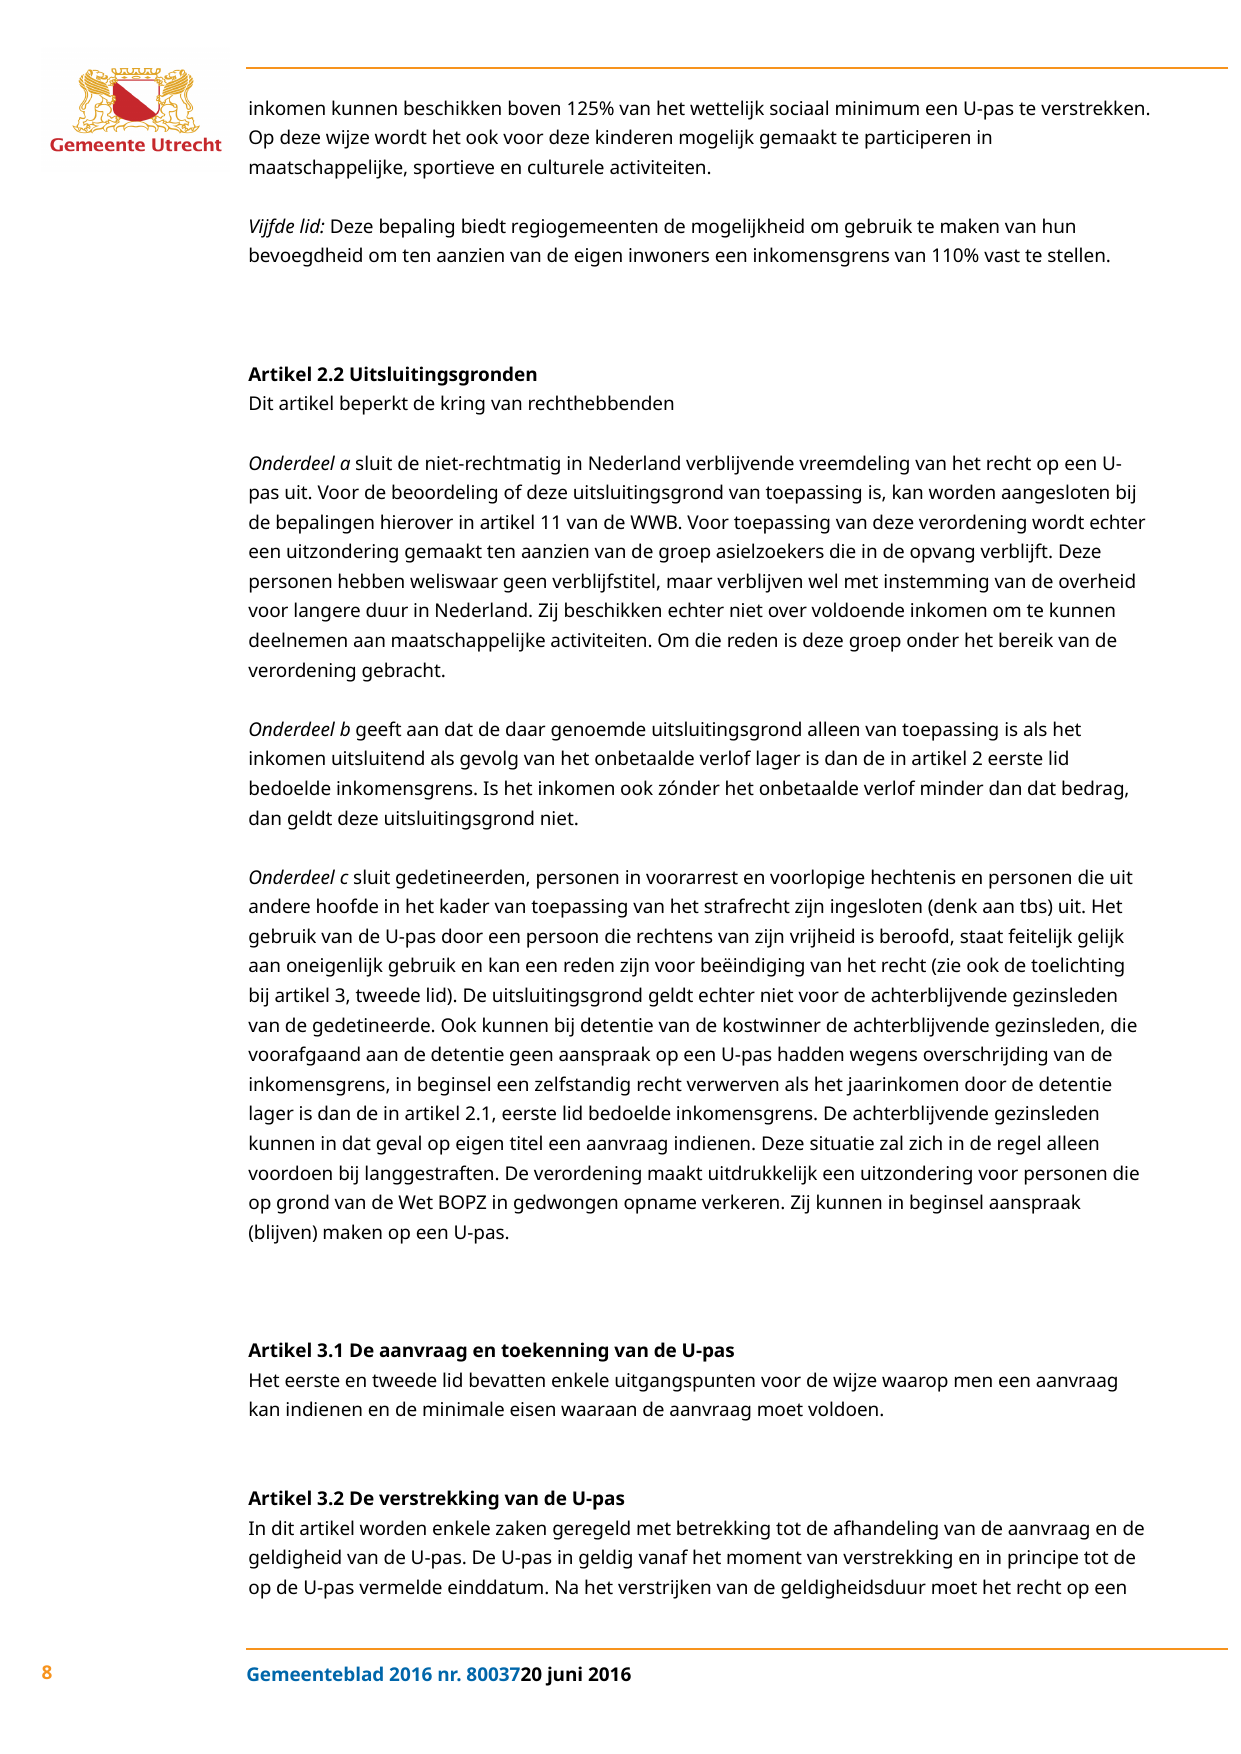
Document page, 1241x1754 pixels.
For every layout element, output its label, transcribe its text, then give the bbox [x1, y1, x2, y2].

text In dit artikel worden enkele zaken geregeld met betrekking tot de afhandeling van de aanvraag en de geldigheid van de U-pas. De U-pas in geldig vanaf het moment van verstrekking en in principe tot de op de U-pas vermelde einddatum. Na het verstrijken van de geldigheidsduur moet het recht op een [248, 1515, 1152, 1600]
text Artikel 3.2 De verstrekking van de U-pas [248, 1485, 1152, 1511]
text Onderdeel b geeft aan dat de daar genoemde uitsluitingsgrond alleen van toepassing is als het inkomen uitsluitend als gevolg van het onbetaalde verlof lager is dan de in artikel 2 eerste lid bedoelde inkomensgrens. Is het inkomen ook zónder het onbetaalde verlof minder dan dat bedrag, dan geldt deze uitsluitingsgrond niet. [248, 716, 1152, 831]
text Het eerste en tweede lid bevatten enkele uitgangspunten voor de wijze waarop men een aanvraag kan indienen en de minimale eisen waaraan de aanvraag moet voldoen. [248, 1367, 1152, 1422]
text Vijfde lid: Deze bepaling biedt regiogemeenten de mogelijkheid om gebruik te maken van hun bevoegdheid om ten aanzien van de eigen inwoners een inkomensgrens van 110% vast te stellen. [248, 213, 1152, 268]
text Artikel 2.2 Uitsluitingsgronden [248, 361, 1152, 387]
text Artikel 3.1 De aanvraag en toekenning van de U-pas [248, 1337, 1152, 1363]
text inkomen kunnen beschikken boven 125% van het wettelijk sociaal minimum een U-pas te verstrekken. Op deze wijze wordt het ook voor deze kinderen mogelijk gemaakt te participeren in maatschappelijke, sportieve en culturele activiteiten. [248, 95, 1152, 180]
text Onderdeel a sluit de niet-rechtmatig in Nederland verblijvende vreemdeling van het recht op een U-pas uit. Voor de beoordeling of deze uitsluitingsgrond van toepassing is, kan worden aangesloten bij de bepalingen hierover in artikel 11 van de WWB. Voor toepassing van deze verordening wordt echter een uitzondering gemaakt ten aanzien van de groep asielzoekers die in de opvang verblijft. Deze personen hebben weliswaar geen verblijfstitel, maar verblijven wel met instemming van de overheid voor langere duur in Nederland. Zij beschikken echter niet over voldoende inkomen om te kunnen deelnemen aan maatschappelijke activiteiten. Om die reden is deze groep onder het bereik van de verordening gebracht. [248, 450, 1152, 683]
text Dit artikel beperkt de kring van rechthebbenden [248, 391, 1152, 416]
text Onderdeel c sluit gedetineerden, personen in voorarrest en voorlopige hechtenis en personen die uit andere hoofde in het kader van toepassing van het strafrecht zijn ingesloten (denk aan tbs) uit. Het gebruik van de U-pas door een persoon die rechtens van zijn vrijheid is beroofd, staat feitelijk gelijk aan oneigenlijk gebruik en kan een reden zijn voor beëindiging van het recht (zie ook de toelichting bij artikel 3, tweede lid). De uitsluitingsgrond geldt echter niet voor de achterblijvende gezinsleden van de gedetineerde. Ook kunnen bij detentie van de kostwinner de achterblijvende gezinsleden, die voorafgaand aan de detentie geen aanspraak op een U-pas hadden wegens overschrijding van de inkomensgrens, in beginsel een zelfstandig recht verwerven als het jaarinkomen door de detentie lager is dan de in artikel 2.1, eerste lid bedoelde inkomensgrens. De achterblijvende gezinsleden kunnen in dat geval op eigen titel een aanvraag indienen. Deze situatie zal zich in de regel alleen voordoen bij langgestraften. De verordening maakt uitdrukkelijk een uitzondering voor personen die op grond van de Wet BOPZ in gedwongen opname verkeren. Zij kunnen in beginsel aanspraak (blijven) maken op een U-pas. [248, 864, 1152, 1245]
picture [41, 47, 231, 172]
